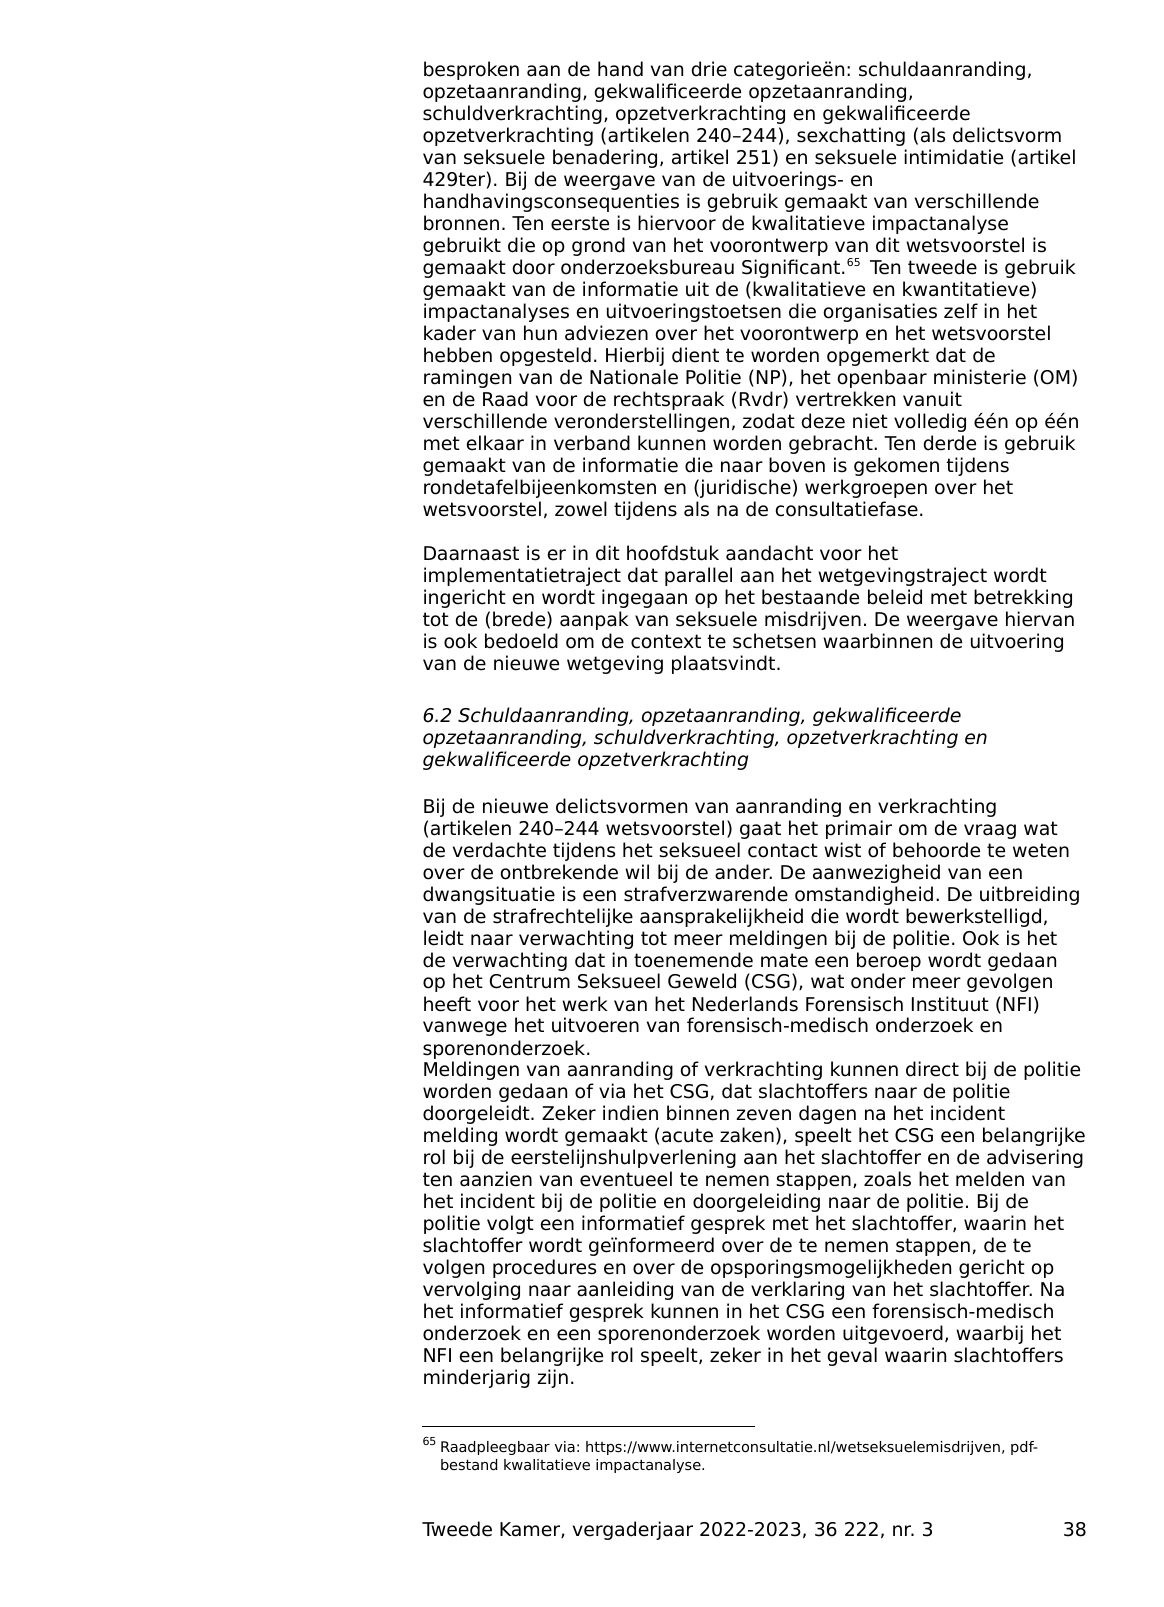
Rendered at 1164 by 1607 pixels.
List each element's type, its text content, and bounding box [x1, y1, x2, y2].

text Meldingen van aanranding of verkrachting kunnen direct bij de politie worden gedaan of via het CSG, dat slachtoffers naar de politie doorgeleidt. Zeker indien binnen zeven dagen na het incident melding wordt gemaakt (acute zaken), speelt het CSG een belangrijke rol bij de eerstelijnshulpverlening aan het slachtoffer en de advisering ten aanzien van eventueel te nemen stappen, zoals het melden van het incident bij de politie en doorgeleiding naar de politie. Bij de politie volgt een informatief gesprek met het slachtoffer, waarin het slachtoffer wordt geïnformeerd over de te nemen stappen, de te volgen procedures en over de opsporingsmogelijkheden gericht op vervolging naar aanleiding van de verklaring van het slachtoffer. Na het informatief gesprek kunnen in het CSG een forensisch-medisch onderzoek en een sporenonderzoek worden uitgevoerd, waarbij het NFI een belangrijke rol speelt, zeker in het geval waarin slachtoffers minderjarig zijn. [422, 1059, 1087, 1389]
text Daarnaast is er in dit hoofdstuk aandacht voor het implementatietraject dat parallel aan het wetgevingstraject wordt ingericht en wordt ingegaan op het bestaande beleid met betrekking tot de (brede) aanpak van seksuele misdrijven. De weergave hiervan is ook bedoeld om de context te schetsen waarbinnen de uitvoering van de nieuwe wetgeving plaatsvindt. [422, 543, 1087, 675]
text Raadpleegbaar via: https://www.internetconsultatie.nl/wetseksuelemisdrijven, pdf-bestand kwalitatieve impactanalyse. [422, 1435, 1087, 1474]
text Bij de nieuwe delictsvormen van aanranding en verkrachting (artikelen 240–244 wetsvoorstel) gaat het primair om de vraag wat de verdachte tijdens het seksueel contact wist of behoorde te weten over de ontbrekende wil bij de ander. De aanwezigheid van een dwangsituatie is een strafverzwarende omstandigheid. De uitbreiding van de strafrechtelijke aansprakelijkheid die wordt bewerkstelligd, leidt naar verwachting tot meer meldingen bij de politie. Ook is het de verwachting dat in toenemende mate een beroep wordt gedaan op het Centrum Seksueel Geweld (CSG), wat onder meer gevolgen heeft voor het werk van het Nederlands Forensisch Instituut (NFI) vanwege het uitvoeren van forensisch-medisch onderzoek en sporenonderzoek. [422, 796, 1087, 1059]
subtitle 6.2 Schuldaanranding, opzetaanranding, gekwalificeerde opzetaanranding, schuldverkrachting, opzetverkrachting en gekwalificeerde opzetverkrachting [422, 705, 1087, 771]
text besproken aan de hand van drie categorieën: schuldaanranding, opzetaanranding, gekwalificeerde opzetaanranding, schuldverkrachting, opzetverkrachting en gekwalificeerde opzetverkrachting (artikelen 240–244), sexchatting (als delictsvorm van seksuele benadering, artikel 251) en seksuele intimidatie (artikel 429ter). Bij de weergave van de uitvoerings- en handhavingsconsequenties is gebruik gemaakt van verschillende bronnen. Ten eerste is hiervoor de kwalitatieve impactanalyse gebruikt die op grond van het voorontwerp van dit wetsvoorstel is gemaakt door onderzoeksbureau Significant. Ten tweede is gebruik gemaakt van de informatie uit de (kwalitatieve en kwantitatieve) impactanalyses en uitvoeringstoetsen die organisaties zelf in het kader van hun adviezen over het voorontwerp en het wetsvoorstel hebben opgesteld. Hierbij dient te worden opgemerkt dat de ramingen van de Nationale Politie (NP), het openbaar ministerie (OM) en de Raad voor de rechtspraak (Rvdr) vertrekken vanuit verschillende veronderstellingen, zodat deze niet volledig één op één met elkaar in verband kunnen worden gebracht. Ten derde is gebruik gemaakt van de informatie die naar boven is gekomen tijdens rondetafelbijeenkomsten en (juridische) werkgroepen over het wetsvoorstel, zowel tijdens als na de consultatiefase. [422, 59, 1087, 521]
